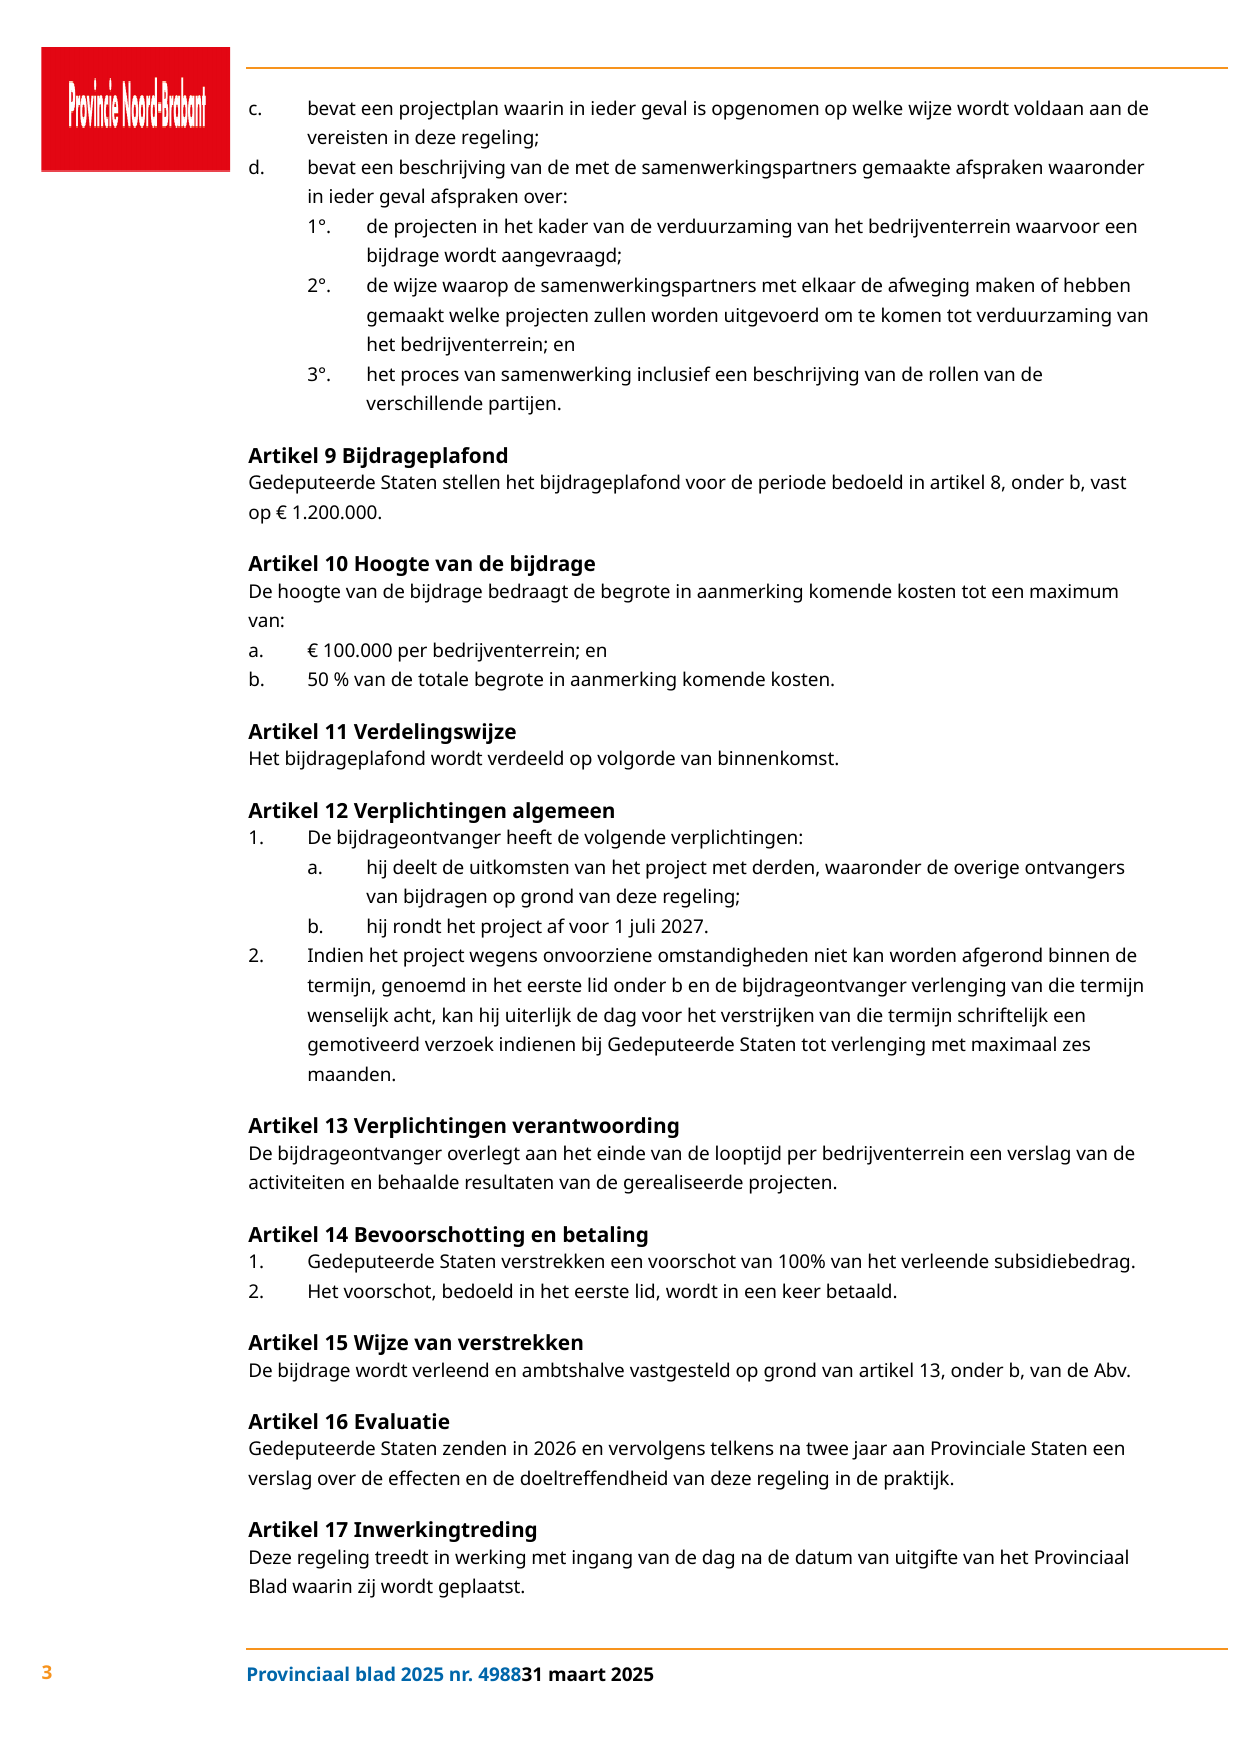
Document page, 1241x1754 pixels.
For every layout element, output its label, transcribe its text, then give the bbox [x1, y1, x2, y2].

text Het bijdrageplafond wordt verdeeld op volgorde van binnenkomst. [248, 746, 1152, 771]
list het proces van samenwerking inclusief een beschrijving van de rollen van de verschillende partijen. [307, 361, 1152, 416]
list 50 % van de totale begrote in aanmerking komende kosten. [248, 667, 1152, 692]
text Gedeputeerde Staten zenden in 2026 en vervolgens telkens na twee jaar aan Provinciale Staten een verslag over de effecten en de doeltreffendheid van deze regeling in de praktijk. [248, 1436, 1152, 1491]
text Deze regeling treedt in werking met ingang van de dag na de datum van uitgifte van het Provinciaal Blad waarin zij wordt geplaatst. [248, 1544, 1152, 1599]
text De bijdrageontvanger overlegt aan het einde van de looptijd per bedrijventerrein een verslag van de activiteiten en behaalde resultaten van de gerealiseerde projecten. [248, 1140, 1152, 1195]
list De bijdrageontvanger heeft de volgende verplichtingen: [248, 824, 1152, 850]
list hij deelt de uitkomsten van het project met derden, waaronder de overige ontvangers van bijdragen op grond van deze regeling; [307, 854, 1152, 909]
list bevat een projectplan waarin in ieder geval is opgenomen op welke wijze wordt voldaan aan de vereisten in deze regeling; [248, 95, 1152, 150]
list de wijze waarop de samenwerkingspartners met elkaar de afweging maken of hebben gemaakt welke projecten zullen worden uitgevoerd om te komen tot verduurzaming van het bedrijventerrein; en [307, 272, 1152, 357]
text Artikel 10 Hoogte van de bijdrage [248, 549, 1152, 578]
text Artikel 16 Evaluatie [248, 1407, 1152, 1436]
text Gedeputeerde Staten stellen het bijdrageplafond voor de periode bedoeld in artikel 8, onder b, vast op € 1.200.000. [248, 469, 1152, 525]
list Het voorschot, bedoeld in het eerste lid, wordt in een keer betaald. [248, 1278, 1152, 1304]
text De hoogte van de bijdrage bedraagt de begrote in aanmerking komende kosten tot een maximum van: [248, 578, 1152, 633]
list Indien het project wegens onvoorziene omstandigheden niet kan worden afgerond binnen de termijn, genoemd in het eerste lid onder b en de bijdrageontvanger verlenging van die termijn wenselijk acht, kan hij uiterlijk de dag voor het verstrijken van die termijn schriftelijk een gemotiveerd verzoek indienen bij Gedeputeerde Staten tot verlenging met maximaal zes maanden. [248, 943, 1152, 1087]
text Artikel 9 Bijdrageplafond [248, 441, 1152, 469]
text Artikel 11 Verdelingswijze [248, 717, 1152, 746]
list hij rondt het project af voor 1 juli 2027. [307, 913, 1152, 939]
text Artikel 14 Bevoorschotting en betaling [248, 1220, 1152, 1248]
picture [41, 47, 231, 172]
list de projecten in het kader van de verduurzaming van het bedrijventerrein waarvoor een bijdrage wordt aangevraagd; [307, 213, 1152, 268]
text Artikel 13 Verplichtingen verantwoording [248, 1111, 1152, 1140]
list bevat een beschrijving van de met de samenwerkingspartners gemaakte afspraken waaronder in ieder geval afspraken over: [248, 154, 1152, 209]
list € 100.000 per bedrijventerrein; en [248, 637, 1152, 663]
text Artikel 15 Wijze van verstrekken [248, 1328, 1152, 1357]
text De bijdrage wordt verleend en ambtshalve vastgesteld op grond van artikel 13, onder b, van de Abv. [248, 1357, 1152, 1382]
list Gedeputeerde Staten verstrekken een voorschot van 100% van het verleende subsidiebedrag. [248, 1248, 1152, 1274]
text Artikel 12 Verplichtingen algemeen [248, 796, 1152, 824]
text Artikel 17 Inwerkingtreding [248, 1516, 1152, 1544]
